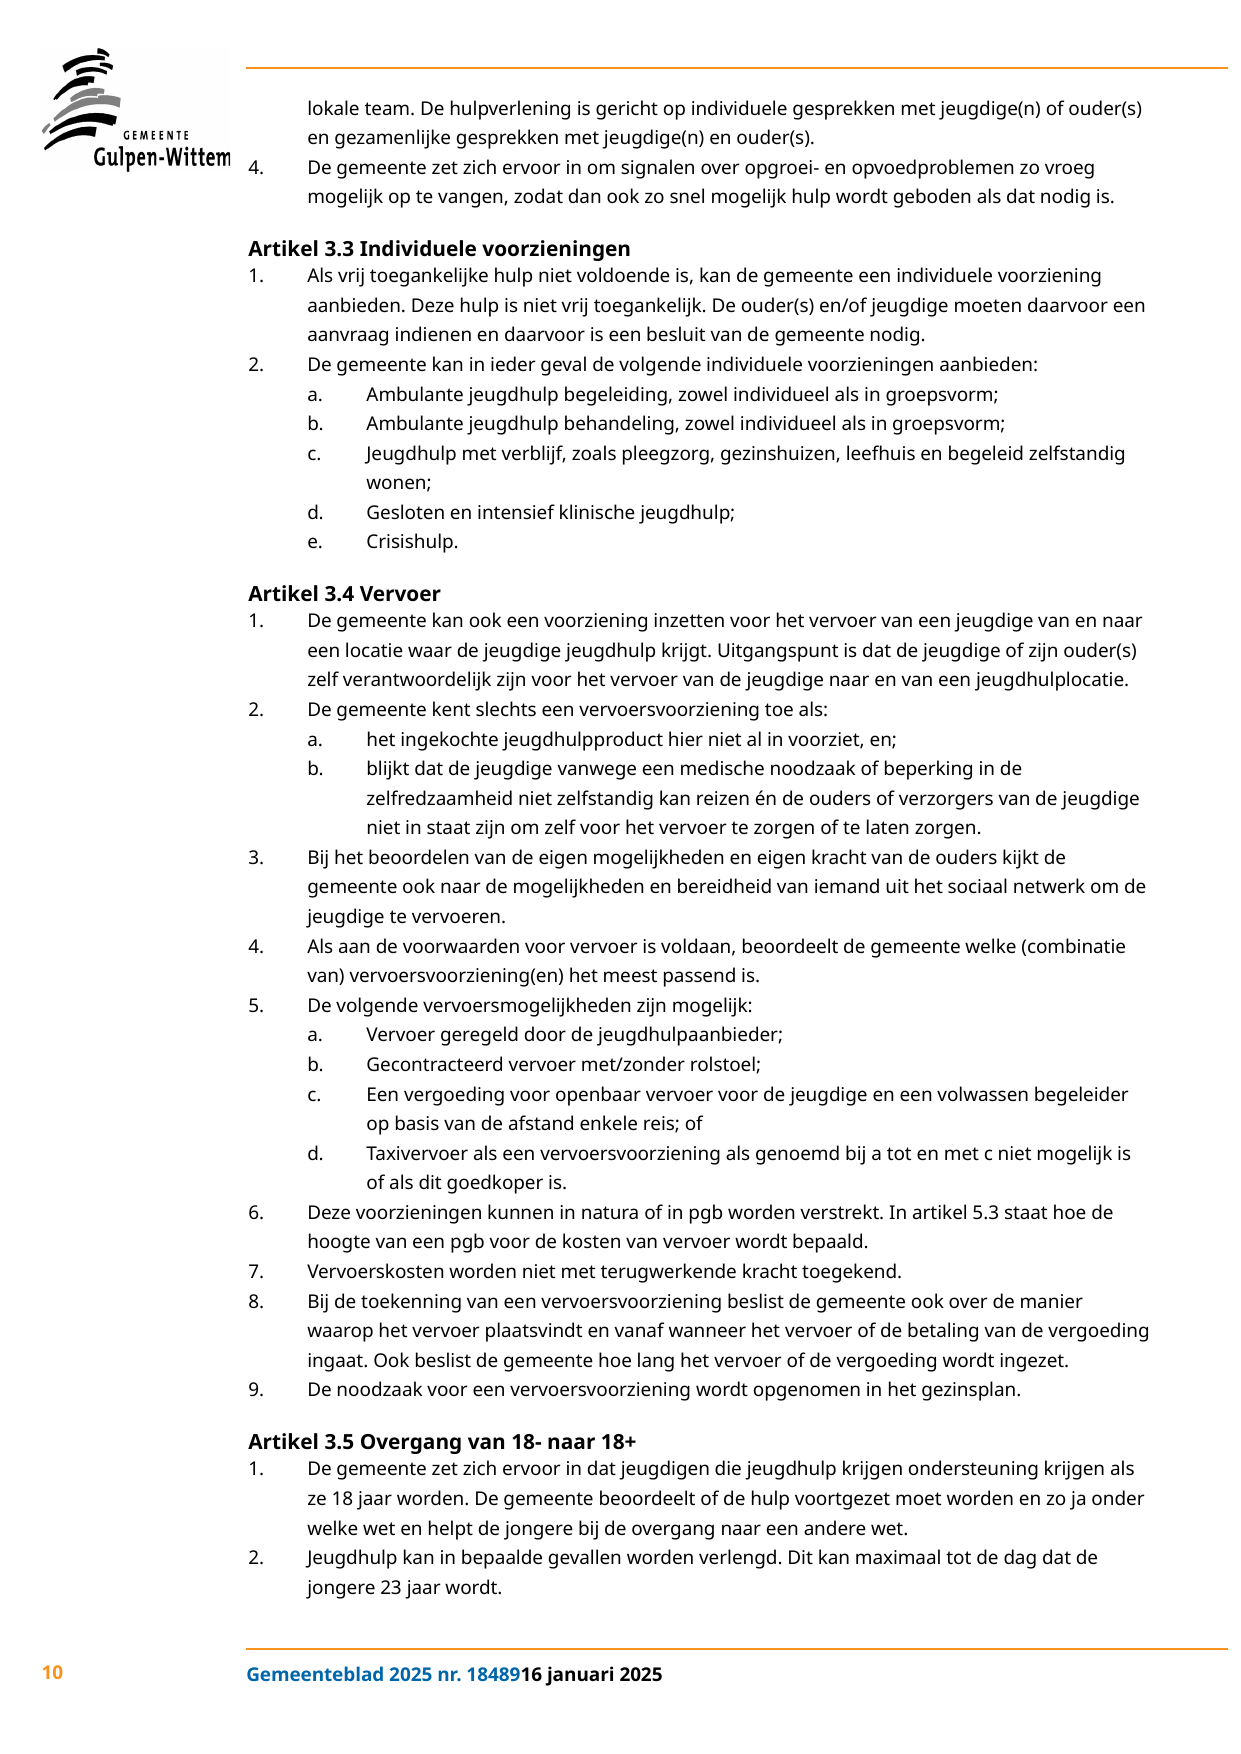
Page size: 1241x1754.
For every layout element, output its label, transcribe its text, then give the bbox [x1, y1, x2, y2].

list Bij de toekenning van een vervoersvoorziening beslist de gemeente ook over de manier waarop het vervoer plaatsvindt en vanaf wanneer het vervoer of de betaling van de vergoeding ingaat. Ook beslist de gemeente hoe lang het vervoer of de vergoeding wordt ingezet. [248, 1288, 1152, 1373]
list blijkt dat de jeugdige vanwege een medische noodzaak of beperking in de zelfredzaamheid niet zelfstandig kan reizen én de ouders of verzorgers van de jeugdige niet in staat zijn om zelf voor het vervoer te zorgen of te laten zorgen. [307, 755, 1152, 840]
list De gemeente zet zich ervoor in dat jeugdigen die jeugdhulp krijgen ondersteuning krijgen als ze 18 jaar worden. De gemeente beoordeelt of de hulp voortgezet moet worden en zo ja onder welke wet en helpt de jongere bij de overgang naar een andere wet. [248, 1456, 1152, 1540]
list Crisishulp. [307, 529, 1152, 554]
list De noodzaak voor een vervoersvoorziening wordt opgenomen in het gezinsplan. [248, 1377, 1152, 1402]
list Vervoerskosten worden niet met terugwerkende kracht toegekend. [248, 1258, 1152, 1284]
text Artikel 3.3 Individuele voorzieningen [248, 234, 1152, 262]
list Jeugdhulp kan in bepaalde gevallen worden verlengd. Dit kan maximaal tot de dag dat de jongere 23 jaar wordt. [248, 1544, 1152, 1599]
list het ingekochte jeugdhulpproduct hier niet al in voorziet, en; [307, 726, 1152, 752]
list Ambulante jeugdhulp behandeling, zowel individueel als in groepsvorm; [307, 410, 1152, 436]
list lokale team. De hulpverlening is gericht op individuele gesprekken met jeugdige(n) of ouder(s) en gezamenlijke gesprekken met jeugdige(n) en ouder(s). [248, 95, 1152, 150]
list De gemeente kan in ieder geval de volgende individuele voorzieningen aanbieden: [248, 351, 1152, 377]
list De gemeente kan ook een voorziening inzetten voor het vervoer van een jeugdige van en naar een locatie waar de jeugdige jeugdhulp krijgt. Uitgangspunt is dat de jeugdige of zijn ouder(s) zelf verantwoordelijk zijn voor het vervoer van de jeugdige naar en van een jeugdhulplocatie. [248, 607, 1152, 692]
text Artikel 3.4 Vervoer [248, 579, 1152, 607]
list Als vrij toegankelijke hulp niet voldoende is, kan de gemeente een individuele voorziening aanbieden. Deze hulp is niet vrij toegankelijk. De ouder(s) en/of jeugdige moeten daarvoor een aanvraag indienen en daarvoor is een besluit van de gemeente nodig. [248, 262, 1152, 347]
list Jeugdhulp met verblijf, zoals pleegzorg, gezinshuizen, leefhuis en begeleid zelfstandig wonen; [307, 440, 1152, 495]
list Bij het beoordelen van de eigen mogelijkheden en eigen kracht van de ouders kijkt de gemeente ook naar de mogelijkheden en bereidheid van iemand uit het sociaal netwerk om de jeugdige te vervoeren. [248, 844, 1152, 929]
list Als aan de voorwaarden voor vervoer is voldaan, beoordeelt de gemeente welke (combinatie van) vervoersvoorziening(en) het meest passend is. [248, 933, 1152, 988]
list Vervoer geregeld door de jeugdhulpaanbieder; [307, 1022, 1152, 1047]
list Taxivervoer als een vervoersvoorziening als genoemd bij a tot en met c niet mogelijk is of als dit goedkoper is. [307, 1140, 1152, 1195]
list Gesloten en intensief klinische jeugdhulp; [307, 499, 1152, 525]
list Een vergoeding voor openbaar vervoer voor de jeugdige en een volwassen begeleider op basis van de afstand enkele reis; of [307, 1081, 1152, 1136]
picture [41, 47, 231, 172]
list De gemeente kent slechts een vervoersvoorziening toe als: [248, 696, 1152, 722]
list De gemeente zet zich ervoor in om signalen over opgroei- en opvoedproblemen zo vroeg mogelijk op te vangen, zodat dan ook zo snel mogelijk hulp wordt geboden als dat nodig is. [248, 154, 1152, 209]
text Artikel 3.5 Overgang van 18- naar 18+ [248, 1427, 1152, 1456]
list Ambulante jeugdhulp begeleiding, zowel individueel als in groepsvorm; [307, 381, 1152, 406]
list De volgende vervoersmogelijkheden zijn mogelijk: [248, 992, 1152, 1018]
list Deze voorzieningen kunnen in natura of in pgb worden verstrekt. In artikel 5.3 staat hoe de hoogte van een pgb voor de kosten van vervoer wordt bepaald. [248, 1199, 1152, 1254]
list Gecontracteerd vervoer met/zonder rolstoel; [307, 1051, 1152, 1077]
